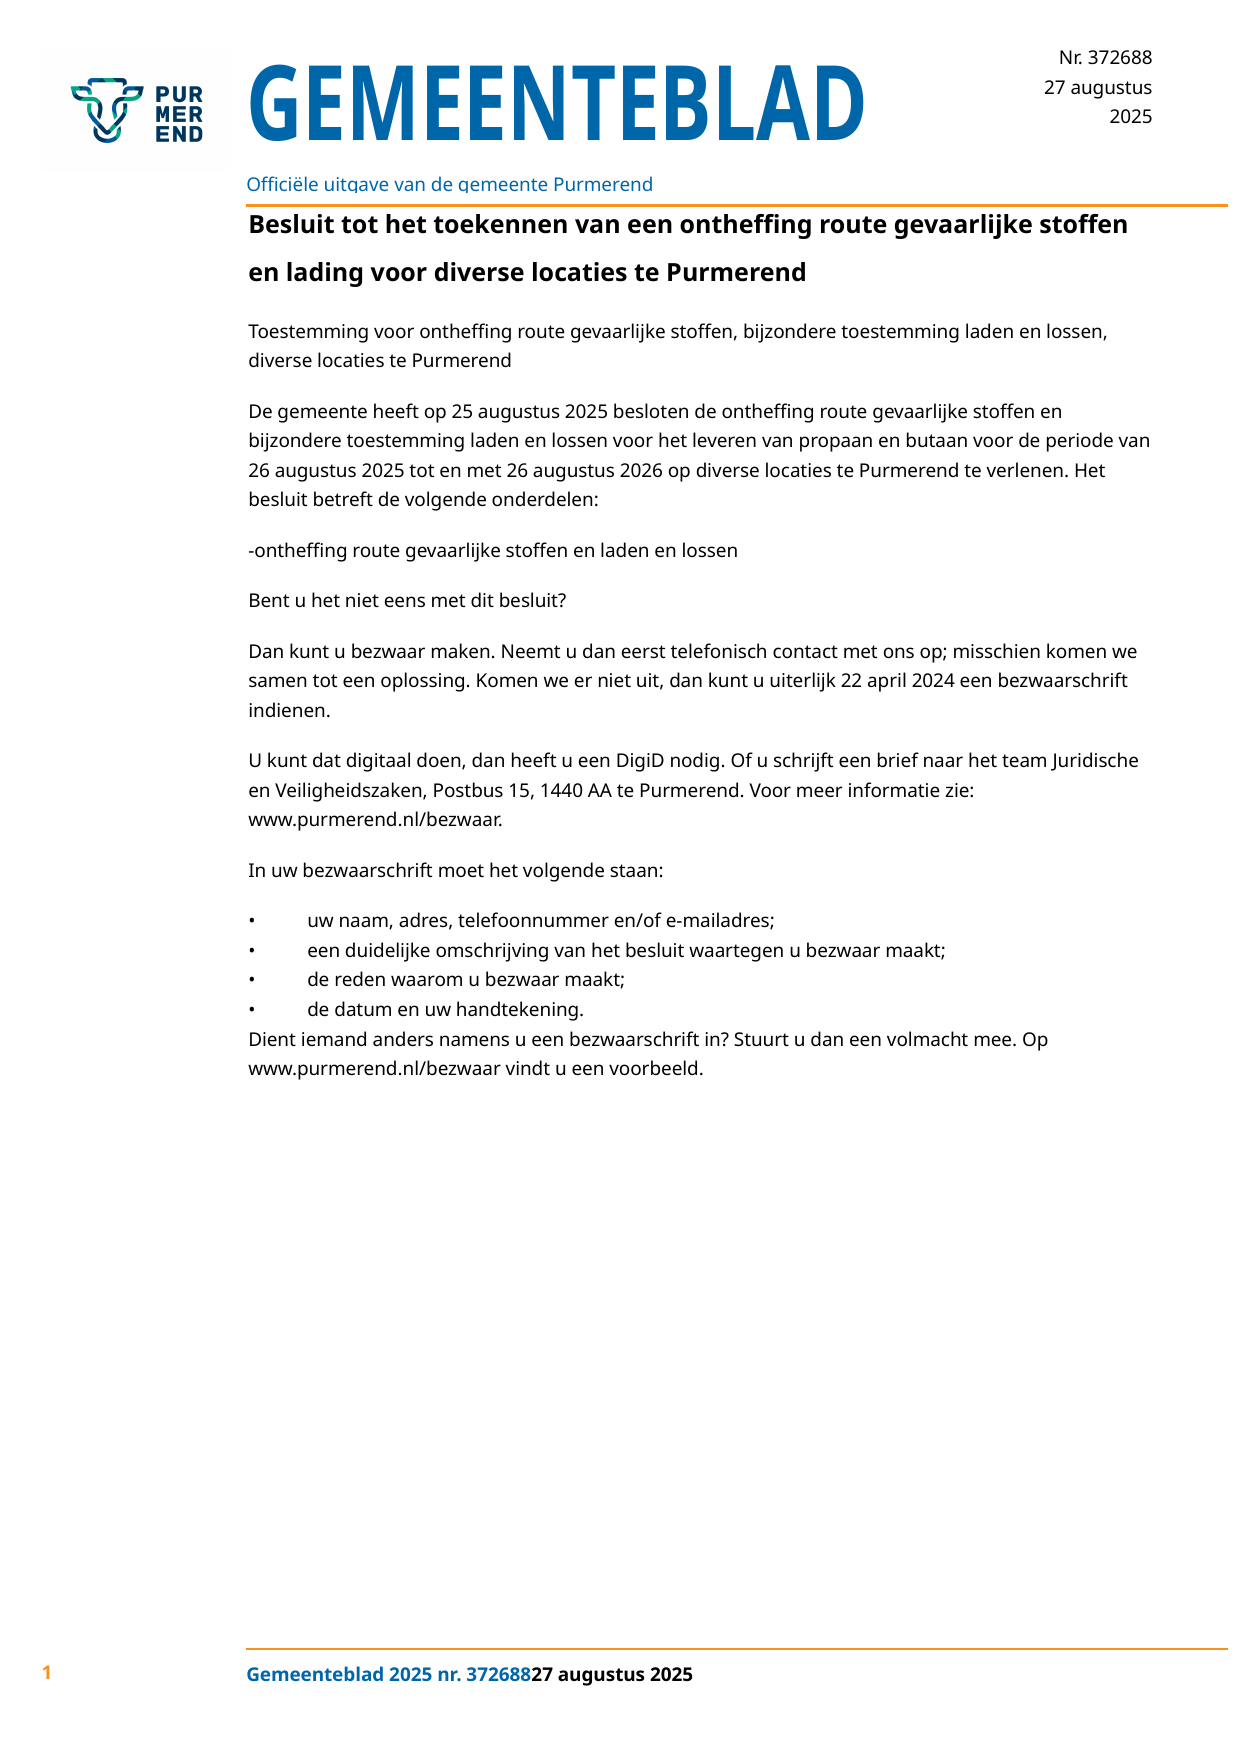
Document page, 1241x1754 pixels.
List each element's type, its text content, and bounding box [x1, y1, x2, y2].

list de reden waarom u bezwaar maakt; [248, 967, 1152, 992]
text Dient iemand anders namens u een bezwaarschrift in? Stuurt u dan een volmacht mee. Op www.purmerend.nl/bezwaar vindt u een voorbeeld. [248, 1026, 1152, 1081]
text In uw bezwaarschrift moet het volgende staan: [248, 857, 1152, 883]
list uw naam, adres, telefoonnummer en/of e-mailadres; [248, 907, 1152, 933]
list een duidelijke omschrijving van het besluit waartegen u bezwaar maakt; [248, 937, 1152, 963]
text Dan kunt u bezwaar maken. Neemt u dan eerst telefonisch contact met ons op; misschien komen we samen tot een oplossing. Komen we er niet uit, dan kunt u uiterlijk 22 april 2024 een bezwaarschrift indienen. [248, 638, 1152, 723]
text Bent u het niet eens met dit besluit? [248, 587, 1152, 613]
list de datum en uw handtekening. [248, 996, 1152, 1022]
text U kunt dat digitaal doen, dan heeft u een DigiD nodig. Of u schrijft een brief naar het team Juridische en Veiligheidszaken, Postbus 15, 1440 AA te Purmerend. Voor meer informatie zie: www.purmerend.nl/bezwaar. [248, 747, 1152, 832]
text -ontheffing route gevaarlijke stoffen en laden en lossen [248, 537, 1152, 563]
text Besluit tot het toekennen van een ontheffing route gevaarlijke stoffen en lading voor diverse locaties te Purmerend [248, 207, 1152, 288]
picture [41, 47, 231, 172]
text De gemeente heeft op 25 augustus 2025 besloten de ontheffing route gevaarlijke stoffen en bijzondere toestemming laden en lossen voor het leveren van propaan en butaan voor de periode van 26 augustus 2025 tot en met 26 augustus 2026 op diverse locaties te Purmerend te verlenen. Het besluit betreft de volgende onderdelen: [248, 398, 1152, 512]
text Toestemming voor ontheffing route gevaarlijke stoffen, bijzondere toestemming laden en lossen, diverse locaties te Purmerend [248, 318, 1152, 373]
